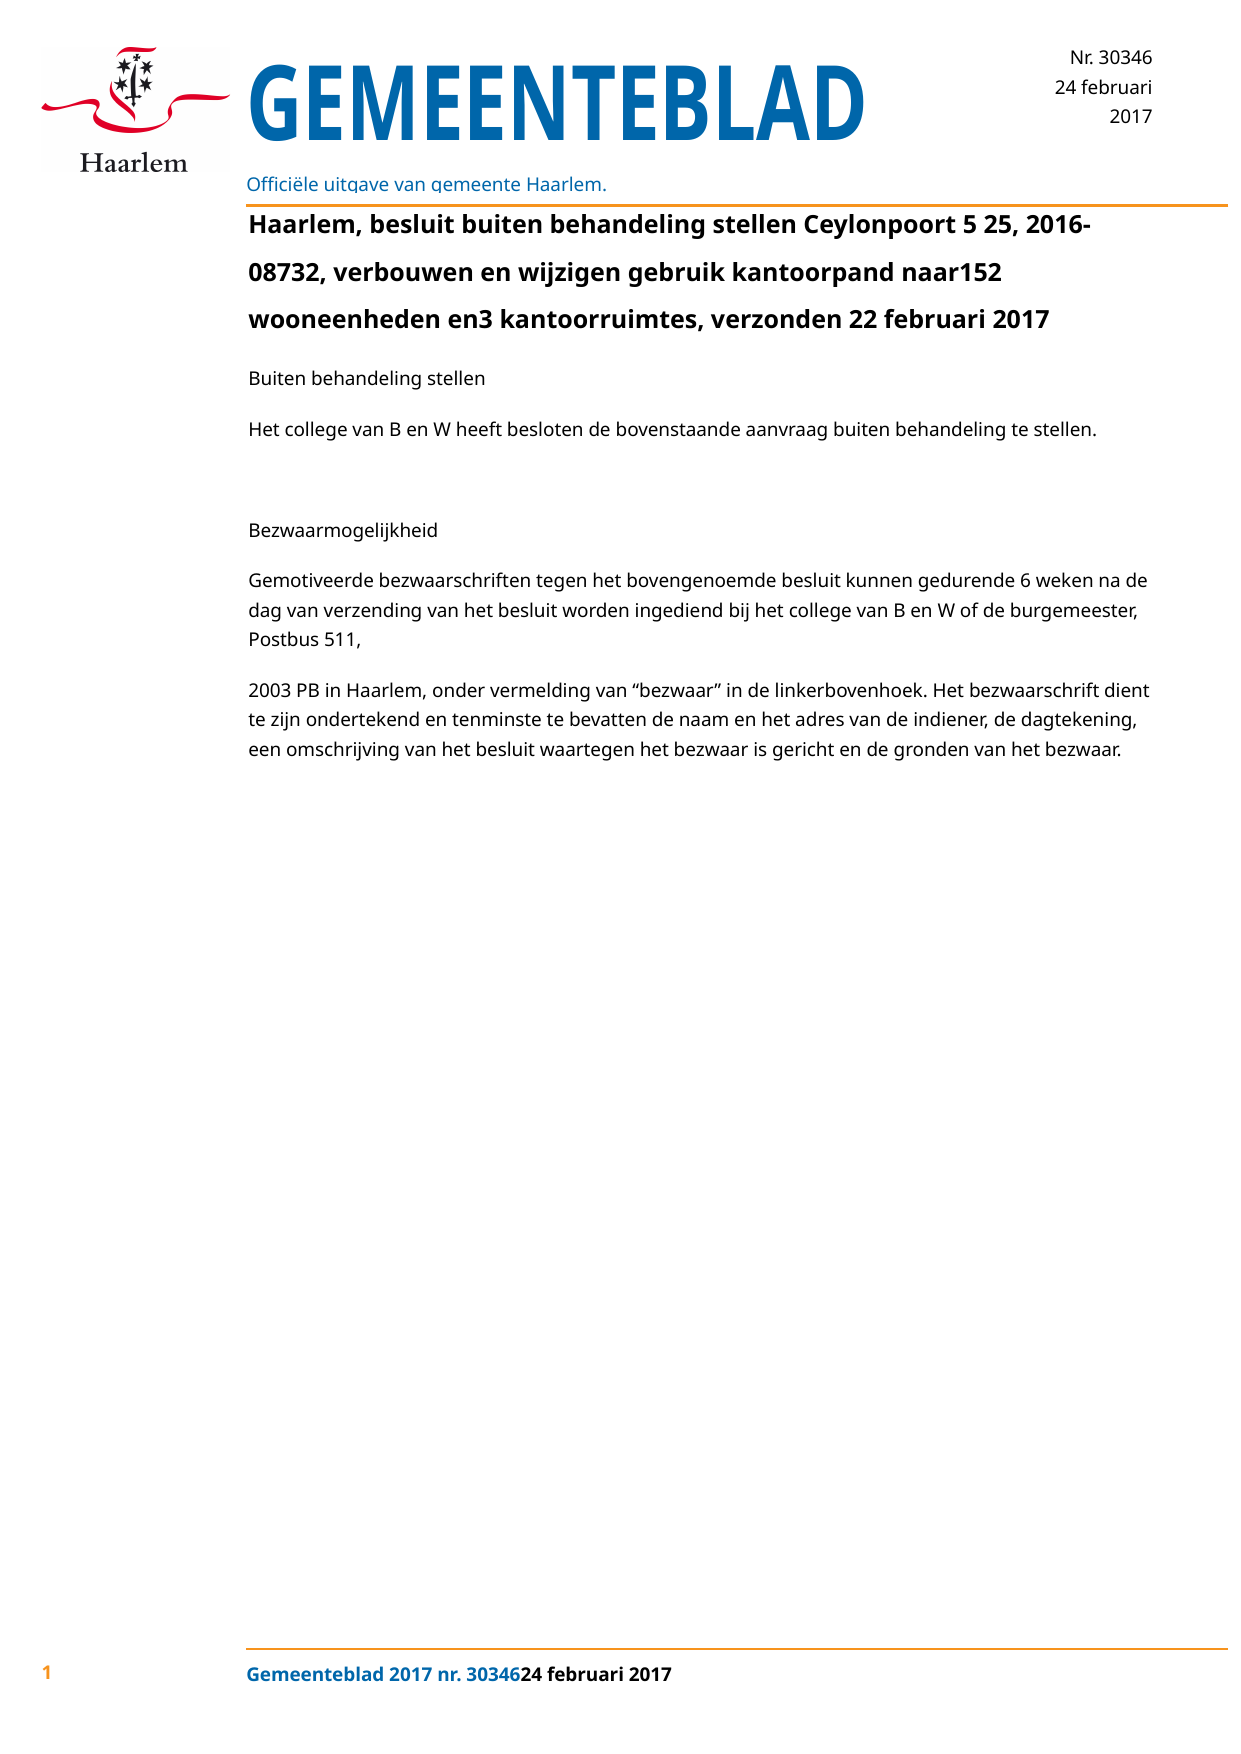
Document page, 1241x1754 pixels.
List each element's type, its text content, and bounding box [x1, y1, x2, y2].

text Het college van B en W heeft besloten de bovenstaande aanvraag buiten behandeling te stellen. [248, 416, 1152, 442]
text Bezwaarmogelijkheid [248, 517, 1152, 542]
text 2003 PB in Haarlem, onder vermelding van “bezwaar” in de linkerbovenhoek. Het bezwaarschrift dient te zijn ondertekend en tenminste te bevatten de naam en het adres van de indiener, de dagtekening, een omschrijving van het besluit waartegen het bezwaar is gericht en de gronden van het bezwaar. [248, 677, 1152, 762]
text Gemotiveerde bezwaarschriften tegen het bovengenoemde besluit kunnen gedurende 6 weken na de dag van verzending van het besluit worden ingediend bij het college van B en W of de burgemeester, Postbus 511, [248, 567, 1152, 652]
text Haarlem, besluit buiten behandeling stellen Ceylonpoort 5 25, 2016-08732, verbouwen en wijzigen gebruik kantoorpand naar152 wooneenheden en3 kantoorruimtes, verzonden 22 februari 2017 [248, 207, 1152, 336]
picture [41, 47, 231, 172]
text Buiten behandeling stellen [248, 366, 1152, 391]
